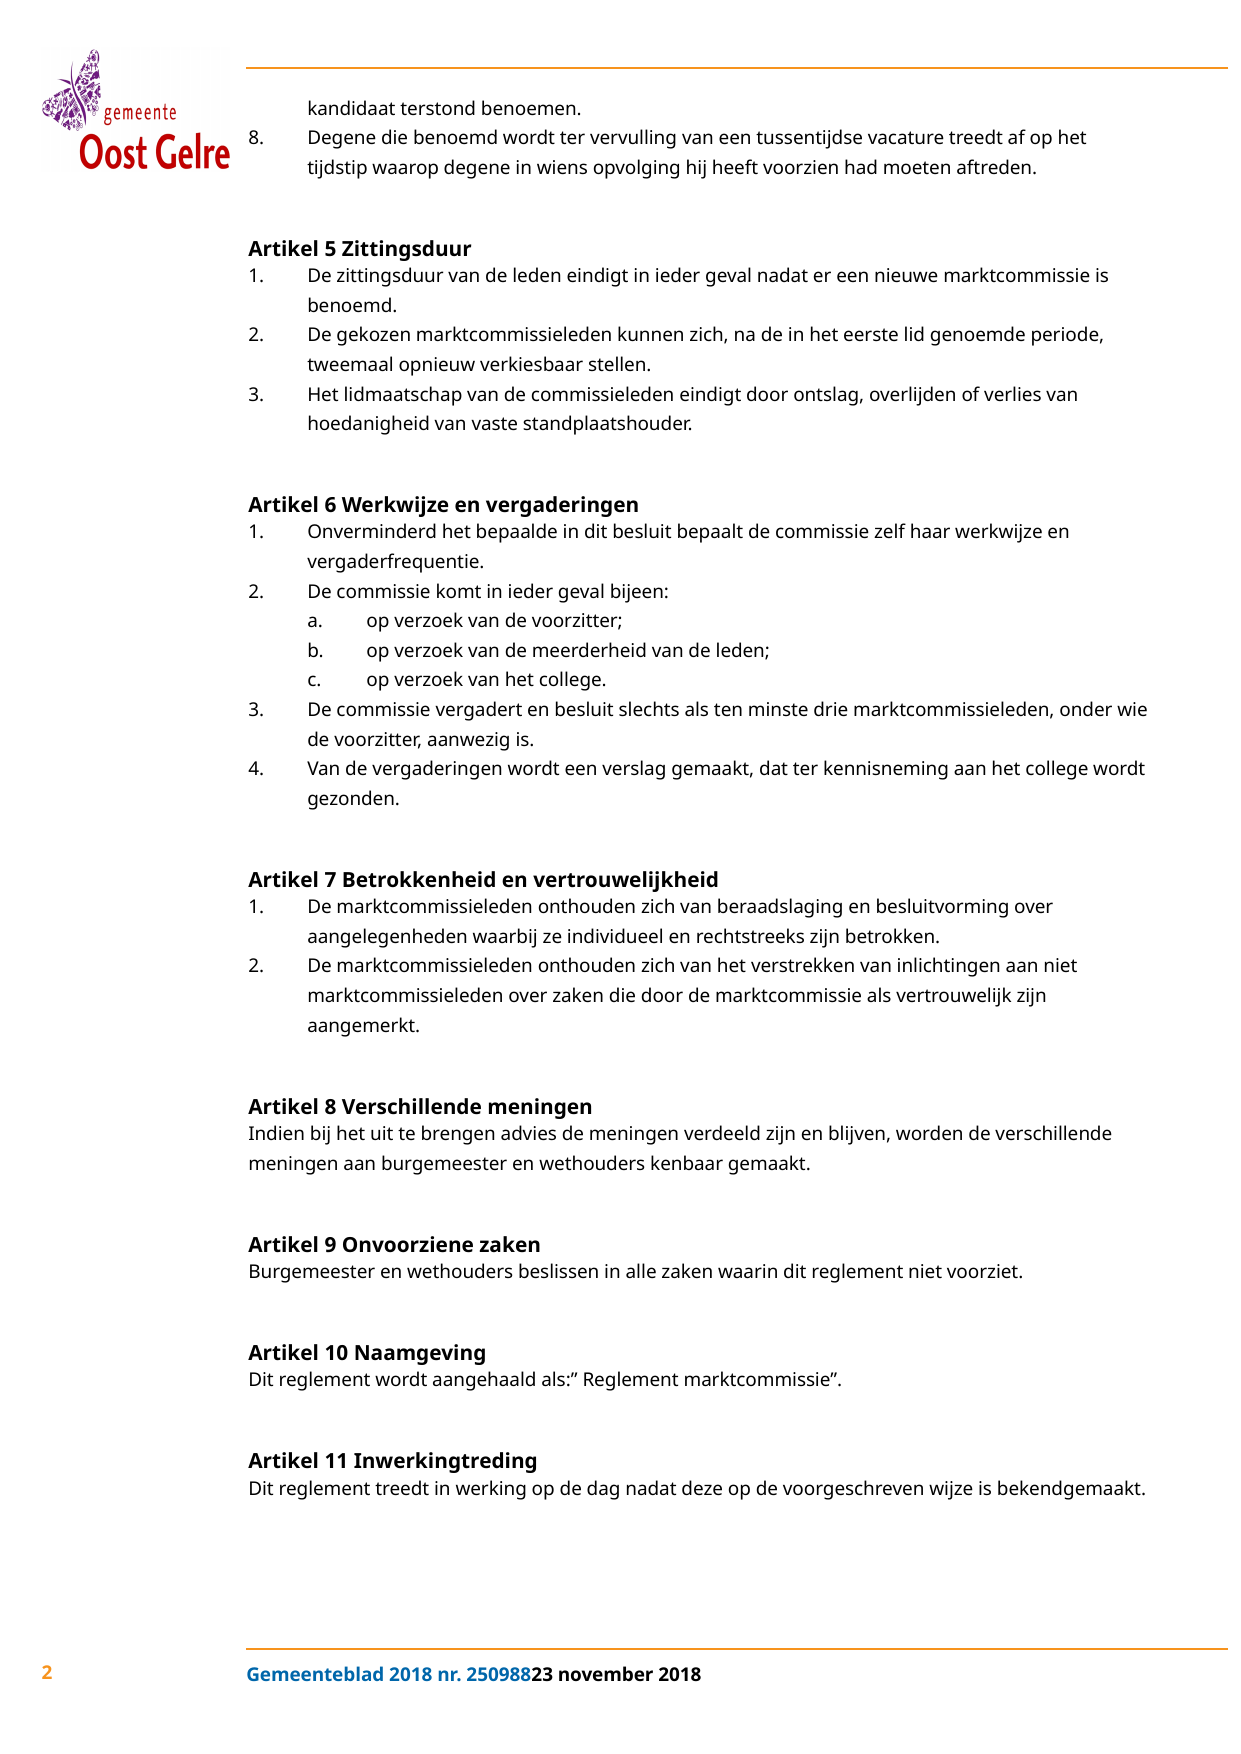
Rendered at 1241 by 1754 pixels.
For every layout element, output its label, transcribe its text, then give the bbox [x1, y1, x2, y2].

text Artikel 9 Onvoorziene zaken [248, 1230, 1152, 1258]
list Het lidmaatschap van de commissieleden eindigt door ontslag, overlijden of verlies van hoedanigheid van vaste standplaatshouder. [248, 381, 1152, 436]
list op verzoek van de meerderheid van de leden; [307, 637, 1152, 663]
list De zittingsduur van de leden eindigt in ieder geval nadat er een nieuwe marktcommissie is benoemd. [248, 262, 1152, 318]
list De commissie komt in ieder geval bijeen: [248, 578, 1152, 604]
picture [41, 47, 231, 172]
list kandidaat terstond benoemen. [248, 95, 1152, 121]
text Indien bij het uit te brengen advies de meningen verdeeld zijn en blijven, worden de verschillende meningen aan burgemeester en wethouders kenbaar gemaakt. [248, 1120, 1152, 1176]
list De commissie vergadert en besluit slechts als ten minste drie marktcommissieleden, onder wie de voorzitter, aanwezig is. [248, 696, 1152, 752]
list Onverminderd het bepaalde in dit besluit bepaalt de commissie zelf haar werkwijze en vergaderfrequentie. [248, 519, 1152, 574]
text Burgemeester en wethouders beslissen in alle zaken waarin dit reglement niet voorziet. [248, 1258, 1152, 1284]
text Artikel 7 Betrokkenheid en vertrouwelijkheid [248, 865, 1152, 893]
list De marktcommissieleden onthouden zich van beraadslaging en besluitvorming over aangelegenheden waarbij ze individueel en rechtstreeks zijn betrokken. [248, 893, 1152, 949]
list Degene die benoemd wordt ter vervulling van een tussentijdse vacature treedt af op het tijdstip waarop degene in wiens opvolging hij heeft voorzien had moeten aftreden. [248, 124, 1152, 180]
text Artikel 11 Inwerkingtreding [248, 1447, 1152, 1475]
text Artikel 10 Naamgeving [248, 1338, 1152, 1367]
text Dit reglement wordt aangehaald als:” Reglement marktcommissie”. [248, 1367, 1152, 1392]
list De marktcommissieleden onthouden zich van het verstrekken van inlichtingen aan niet marktcommissieleden over zaken die door de marktcommissie als vertrouwelijk zijn aangemerkt. [248, 953, 1152, 1037]
text Artikel 6 Werkwijze en vergaderingen [248, 490, 1152, 519]
list op verzoek van de voorzitter; [307, 607, 1152, 633]
list op verzoek van het college. [307, 667, 1152, 692]
text Artikel 5 Zittingsduur [248, 234, 1152, 262]
list De gekozen marktcommissieleden kunnen zich, na de in het eerste lid genoemde periode, tweemaal opnieuw verkiesbaar stellen. [248, 322, 1152, 377]
text Dit reglement treedt in werking op de dag nadat deze op de voorgeschreven wijze is bekendgemaakt. [248, 1475, 1152, 1501]
text Artikel 8 Verschillende meningen [248, 1092, 1152, 1120]
list Van de vergaderingen wordt een verslag gemaakt, dat ter kennisneming aan het college wordt gezonden. [248, 755, 1152, 811]
